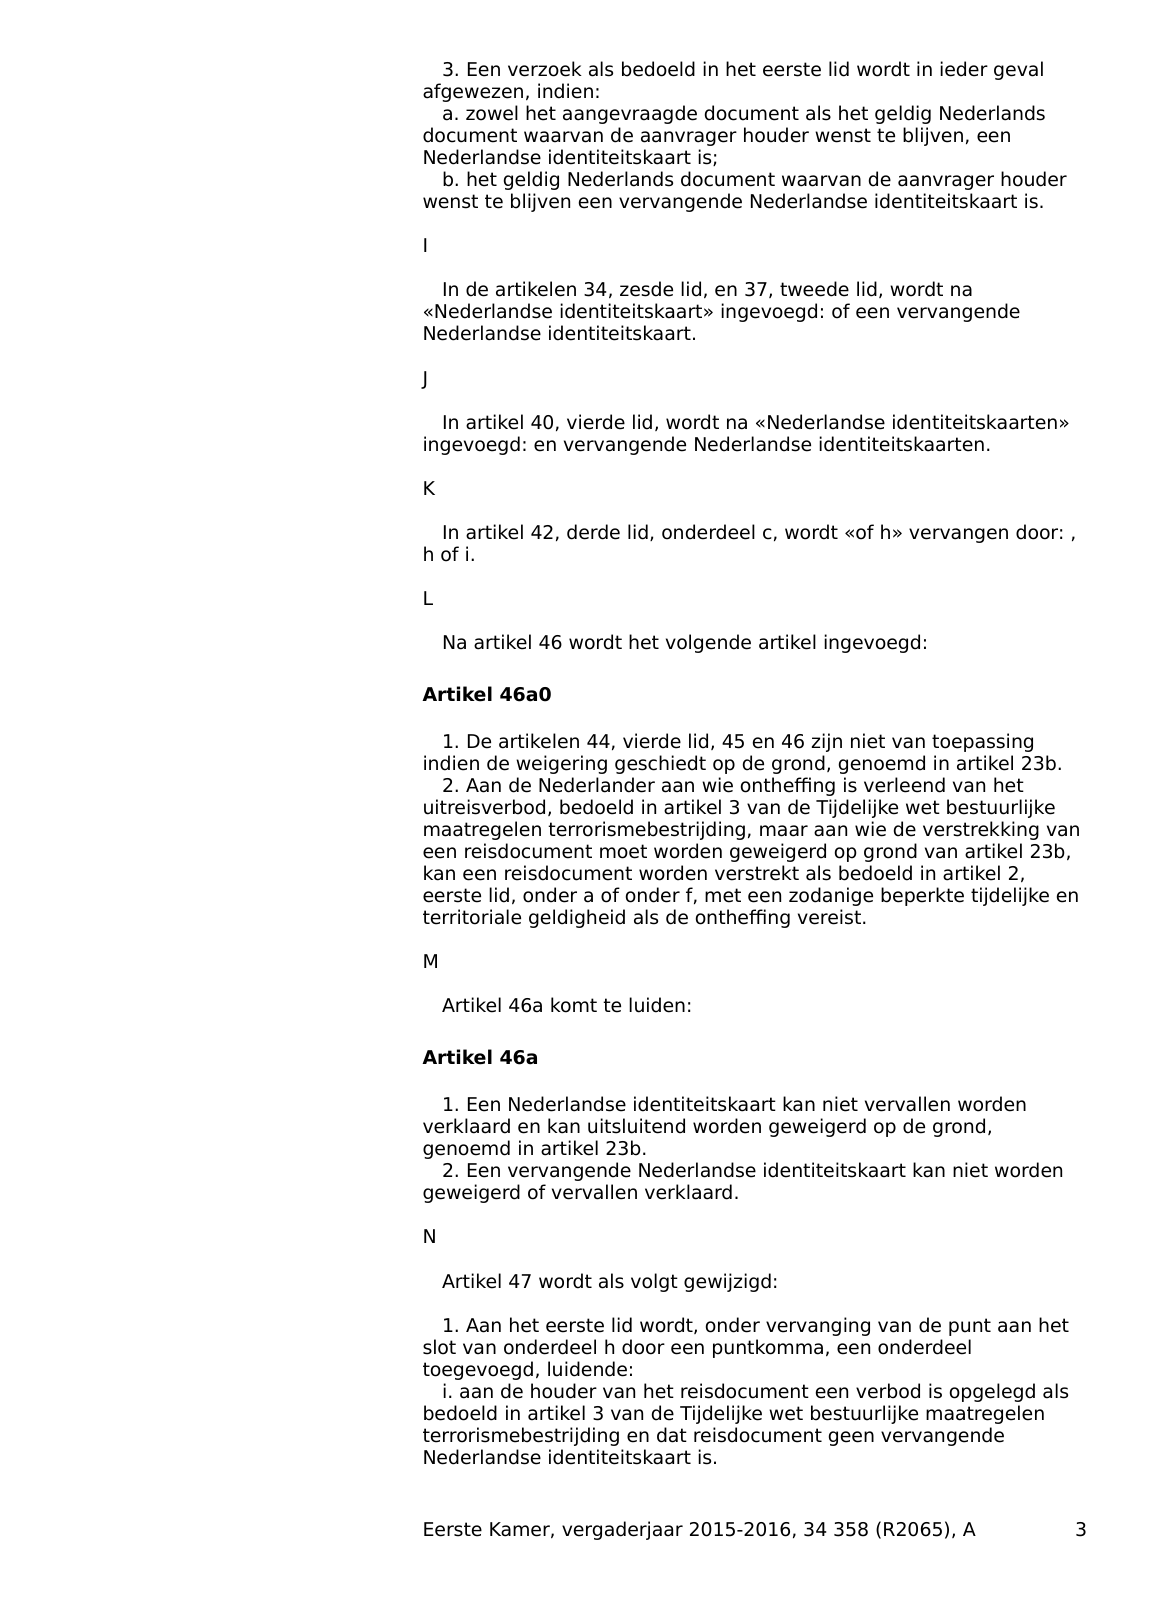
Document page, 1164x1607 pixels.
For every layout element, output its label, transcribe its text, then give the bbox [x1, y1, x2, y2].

subtitle Artikel 46a [422, 1047, 1087, 1069]
text 1. De artikelen 44, vierde lid, 45 en 46 zijn niet van toepassing indien de weigering geschiedt op de grond, genoemd in artikel 23b. [422, 731, 1087, 775]
text Artikel 47 wordt als volgt gewijzigd: [422, 1271, 1087, 1292]
text M [422, 951, 1087, 973]
text 2. Aan de Nederlander aan wie ontheffing is verleend van het uitreisverbod, bedoeld in artikel 3 van de Tijdelijke wet bestuurlijke maatregelen terrorismebestrijding, maar aan wie de verstrekking van een reisdocument moet worden geweigerd op grond van artikel 23b, kan een reisdocument worden verstrekt als bedoeld in artikel 2, eerste lid, onder a of onder f, met een zodanige beperkte tijdelijke en territoriale geldigheid als de ontheffing vereist. [422, 775, 1087, 929]
text i. aan de houder van het reisdocument een verbod is opgelegd als bedoeld in artikel 3 van de Tijdelijke wet bestuurlijke maatregelen terrorismebestrijding en dat reisdocument geen vervangende Nederlandse identiteitskaart is. [422, 1381, 1087, 1468]
text Artikel 46a komt te luiden: [422, 995, 1087, 1017]
text a. zowel het aangevraagde document als het geldig Nederlands document waarvan de aanvrager houder wenst te blijven, een Nederlandse identiteitskaart is; [422, 103, 1087, 169]
text Na artikel 46 wordt het volgende artikel ingevoegd: [422, 632, 1087, 654]
text b. het geldig Nederlands document waarvan de aanvrager houder wenst te blijven een vervangende Nederlandse identiteitskaart is. [422, 169, 1087, 213]
text 2. Een vervangende Nederlandse identiteitskaart kan niet worden geweigerd of vervallen verklaard. [422, 1160, 1087, 1204]
text In artikel 40, vierde lid, wordt na «Nederlandse identiteitskaarten» ingevoegd: en vervangende Nederlandse identiteitskaarten. [422, 412, 1087, 456]
text L [422, 588, 1087, 610]
text 1. Aan het eerste lid wordt, onder vervanging van de punt aan het slot van onderdeel h door een puntkomma, een onderdeel toegevoegd, luidende: [422, 1315, 1087, 1381]
text In de artikelen 34, zesde lid, en 37, tweede lid, wordt na «Nederlandse identiteitskaart» ingevoegd: of een vervangende Nederlandse identiteitskaart. [422, 279, 1087, 345]
subtitle Artikel 46a0 [422, 684, 1087, 706]
text 3. Een verzoek als bedoeld in het eerste lid wordt in ieder geval afgewezen, indien: [422, 59, 1087, 103]
text N [422, 1226, 1087, 1248]
text I [422, 235, 1087, 257]
text 1. Een Nederlandse identiteitskaart kan niet vervallen worden verklaard en kan uitsluitend worden geweigerd op de grond, genoemd in artikel 23b. [422, 1094, 1087, 1160]
text K [422, 478, 1087, 500]
text In artikel 42, derde lid, onderdeel c, wordt «of h» vervangen door: , h of i. [422, 522, 1087, 566]
text J [422, 367, 1087, 389]
